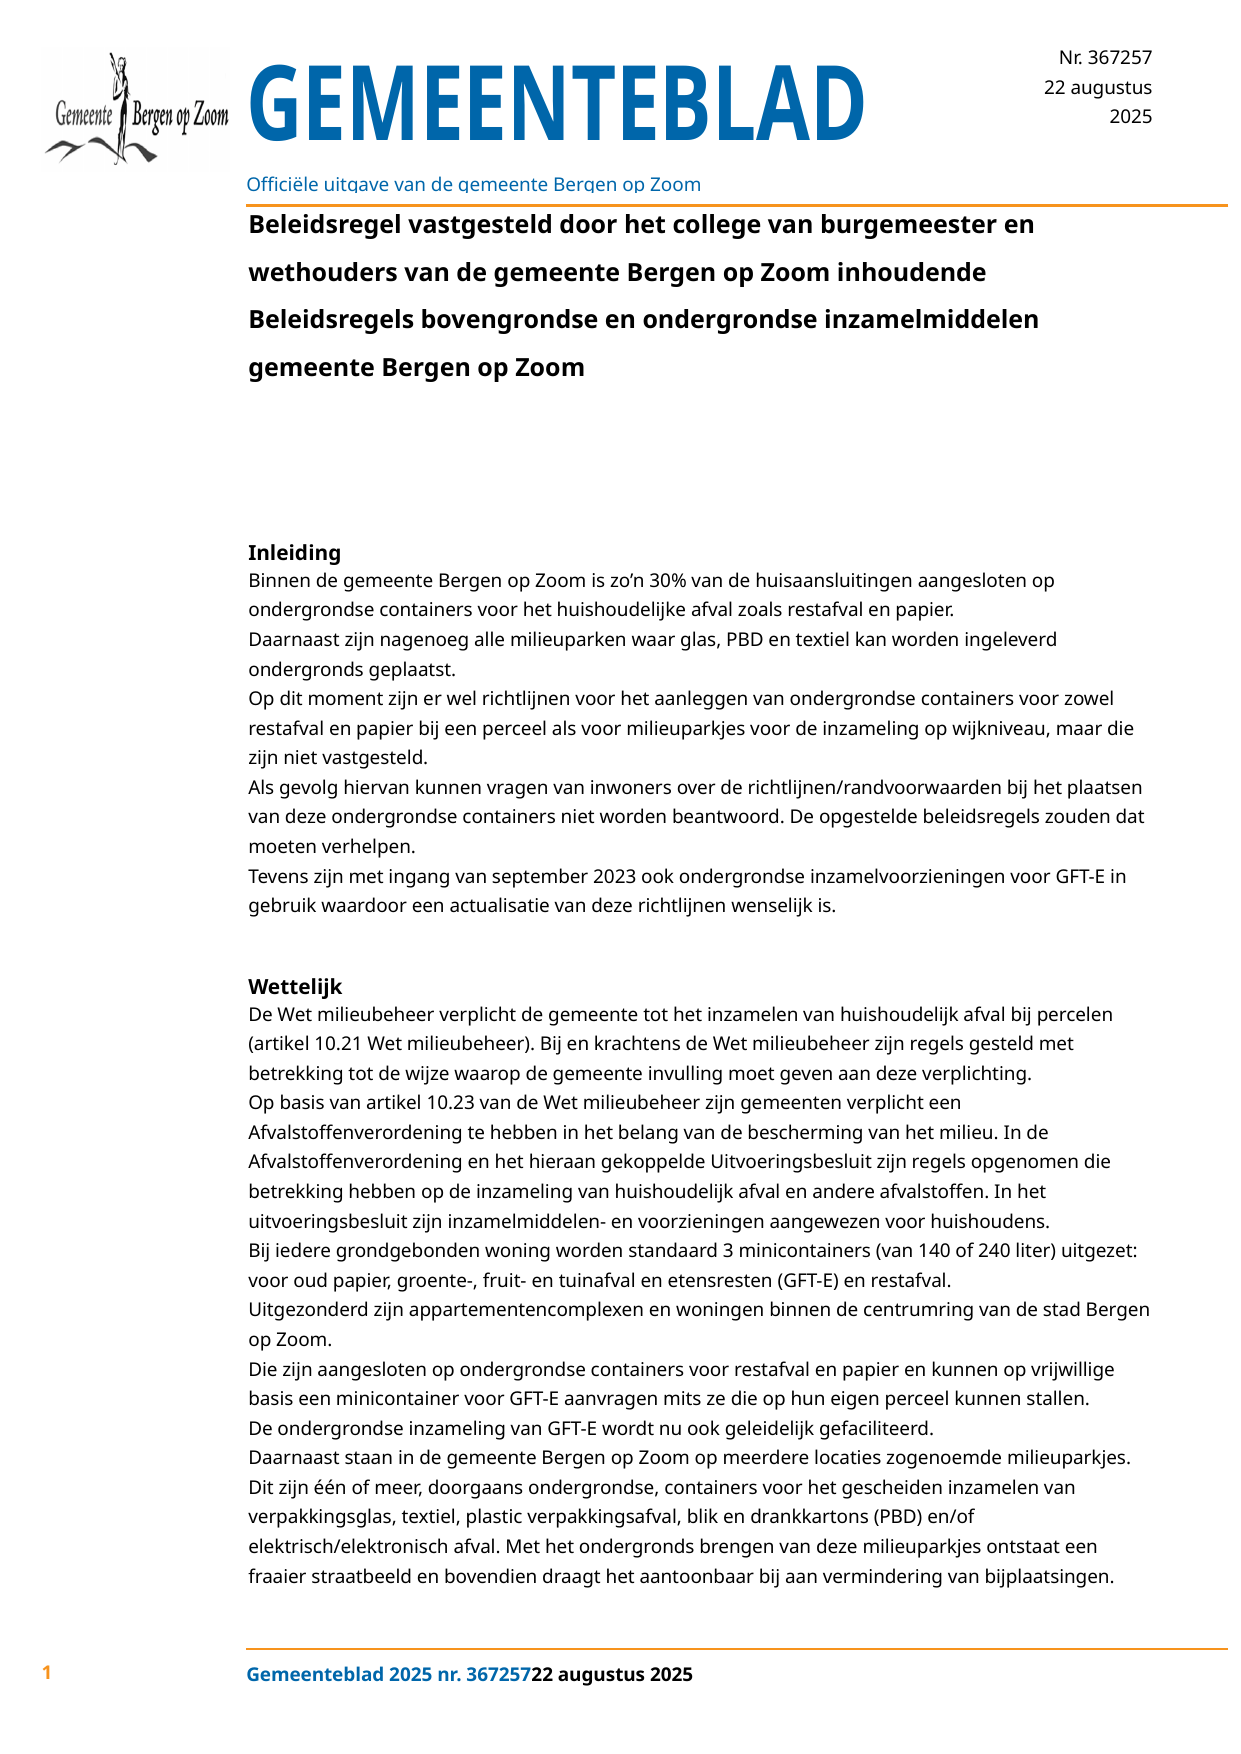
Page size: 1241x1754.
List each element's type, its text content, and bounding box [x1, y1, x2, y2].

text Binnen de gemeente Bergen op Zoom is zo’n 30% van de huisaansluitingen aangesloten op ondergrondse containers voor het huishoudelijke afval zoals restafval en papier. [248, 567, 1152, 622]
text Inleiding [248, 538, 1152, 567]
text Uitgezonderd zijn appartementencomplexen en woningen binnen de centrumring van de stad Bergen op Zoom. [248, 1297, 1152, 1352]
text Tevens zijn met ingang van september 2023 ook ondergrondse inzamelvoorzieningen voor GFT-E in gebruik waardoor een actualisatie van deze richtlijnen wenselijk is. [248, 863, 1152, 918]
text Op basis van artikel 10.23 van de Wet milieubeheer zijn gemeenten verplicht een Afvalstoffenverordening te hebben in het belang van de bescherming van het milieu. In de Afvalstoffenverordening en het hieraan gekoppelde Uitvoeringsbesluit zijn regels opgenomen die betrekking hebben op de inzameling van huishoudelijk afval en andere afvalstoffen. In het uitvoeringsbesluit zijn inzamelmiddelen- en voorzieningen aangewezen voor huishoudens. [248, 1089, 1152, 1234]
text Die zijn aangesloten op ondergrondse containers voor restafval en papier en kunnen op vrijwillige basis een minicontainer voor GFT-E aanvragen mits ze die op hun eigen perceel kunnen stallen. [248, 1356, 1152, 1411]
picture [41, 47, 231, 172]
text De ondergrondse inzameling van GFT-E wordt nu ook geleidelijk gefaciliteerd. [248, 1415, 1152, 1441]
text Op dit moment zijn er wel richtlijnen voor het aanleggen van ondergrondse containers voor zowel restafval en papier bij een perceel als voor milieuparkjes voor de inzameling op wijkniveau, maar die zijn niet vastgesteld. [248, 685, 1152, 770]
text Wettelijk [248, 972, 1152, 1001]
text Daarnaast staan in de gemeente Bergen op Zoom op meerdere locaties zogenoemde milieuparkjes. Dit zijn één of meer, doorgaans ondergrondse, containers voor het gescheiden inzamelen van verpakkingsglas, textiel, plastic verpakkingsafval, blik en drankkartons (PBD) en/of elektrisch/elektronisch afval. Met het ondergronds brengen van deze milieuparkjes ontstaat een fraaier straatbeeld en bovendien draagt het aantoonbaar bij aan vermindering van bijplaatsingen. [248, 1444, 1152, 1589]
text De Wet milieubeheer verplicht de gemeente tot het inzamelen van huishoudelijk afval bij percelen (artikel 10.21 Wet milieubeheer). Bij en krachtens de Wet milieubeheer zijn regels gesteld met betrekking tot de wijze waarop de gemeente invulling moet geven aan deze verplichting. [248, 1001, 1152, 1086]
text Als gevolg hiervan kunnen vragen van inwoners over de richtlijnen/randvoorwaarden bij het plaatsen van deze ondergrondse containers niet worden beantwoord. De opgestelde beleidsregels zouden dat moeten verhelpen. [248, 774, 1152, 859]
text Bij iedere grondgebonden woning worden standaard 3 minicontainers (van 140 of 240 liter) uitgezet: voor oud papier, groente-, fruit- en tuinafval en etensresten (GFT-E) en restafval. [248, 1237, 1152, 1293]
text Beleidsregel vastgesteld door het college van burgemeester en wethouders van de gemeente Bergen op Zoom inhoudende Beleidsregels bovengrondse en ondergrondse inzamelmiddelen gemeente Bergen op Zoom [248, 207, 1152, 384]
text Daarnaast zijn nagenoeg alle milieuparken waar glas, PBD en textiel kan worden ingeleverd ondergronds geplaatst. [248, 626, 1152, 681]
